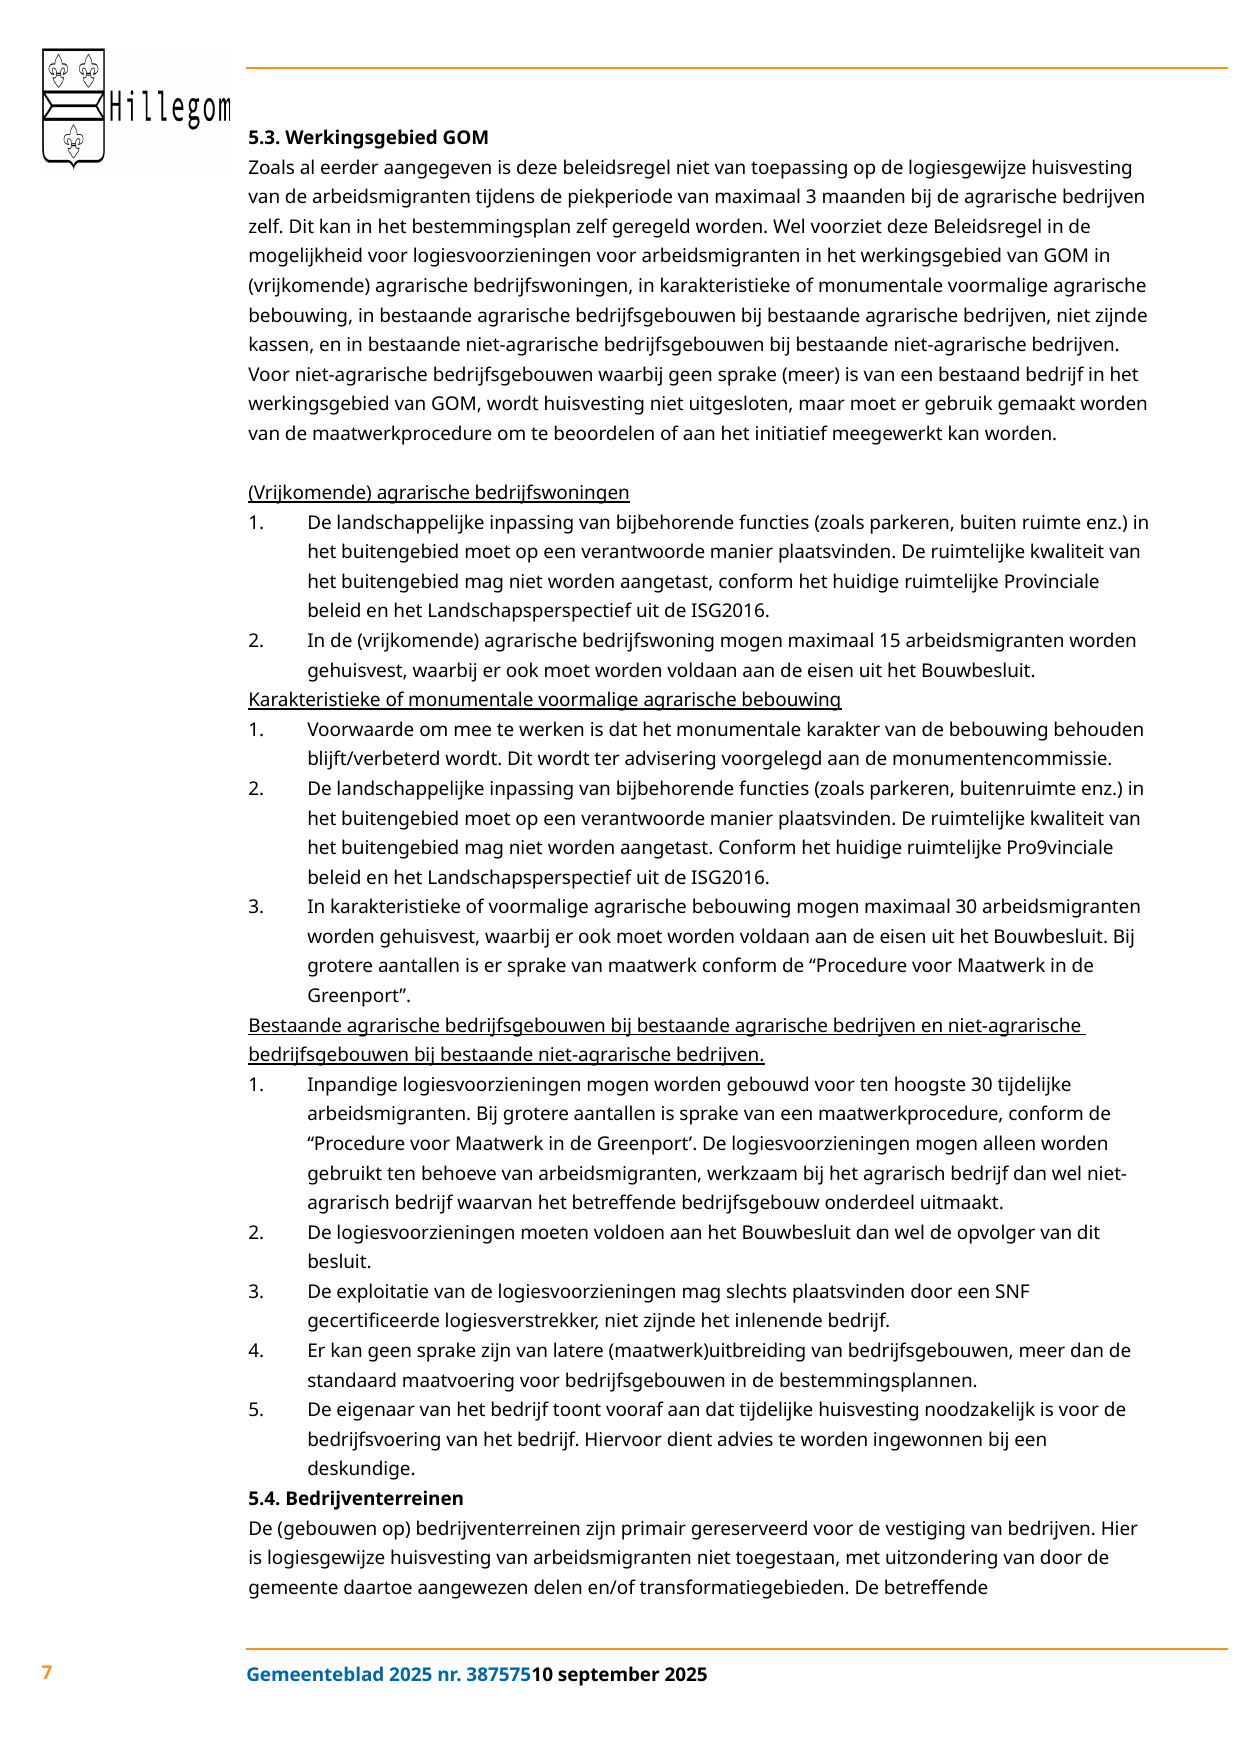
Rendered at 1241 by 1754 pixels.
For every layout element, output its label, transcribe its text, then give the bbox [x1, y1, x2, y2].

list Inpandige logiesvoorzieningen mogen worden gebouwd voor ten hoogste 30 tijdelijke arbeidsmigranten. Bij grotere aantallen is sprake van een maatwerkprocedure, conform de “Procedure voor Maatwerk in de Greenport’. De logiesvoorzieningen mogen alleen worden gebruikt ten behoeve van arbeidsmigranten, werkzaam bij het agrarisch bedrijf dan wel niet-agrarisch bedrijf waarvan het betreffende bedrijfsgebouw onderdeel uitmaakt. [248, 1071, 1152, 1215]
list Er kan geen sprake zijn van latere (maatwerk)uitbreiding van bedrijfsgebouwen, meer dan de standaard maatvoering voor bedrijfsgebouwen in de bestemmingsplannen. [248, 1337, 1152, 1393]
text Zoals al eerder aangegeven is deze beleidsregel niet van toepassing op de logiesgewijze huisvesting van de arbeidsmigranten tijdens de piekperiode van maximaal 3 maanden bij de agrarische bedrijven zelf. Dit kan in het bestemmingsplan zelf geregeld worden. Wel voorziet deze Beleidsregel in de mogelijkheid voor logiesvoorzieningen voor arbeidsmigranten in het werkingsgebied van GOM in (vrijkomende) agrarische bedrijfswoningen, in karakteristieke of monumentale voormalige agrarische bebouwing, in bestaande agrarische bedrijfsgebouwen bij bestaande agrarische bedrijven, niet zijnde kassen, en in bestaande niet-agrarische bedrijfsgebouwen bij bestaande niet-agrarische bedrijven. Voor niet-agrarische bedrijfsgebouwen waarbij geen sprake (meer) is van een bestaand bedrijf in het werkingsgebied van GOM, wordt huisvesting niet uitgesloten, maar moet er gebruik gemaakt worden van de maatwerkprocedure om te beoordelen of aan het initiatief meegewerkt kan worden. [248, 154, 1152, 446]
list De landschappelijke inpassing van bijbehorende functies (zoals parkeren, buiten ruimte enz.) in het buitengebied moet op een verantwoorde manier plaatsvinden. De ruimtelijke kwaliteit van het buitengebied mag niet worden aangetast, conform het huidige ruimtelijke Provinciale beleid en het Landschapsperspectief uit de ISG2016. [248, 509, 1152, 623]
text 5.3. Werkingsgebied GOM [248, 124, 1152, 150]
text (Vrijkomende) agrarische bedrijfswoningen [248, 479, 1152, 505]
text Bestaande agrarische bedrijfsgebouwen bij bestaande agrarische bedrijven en niet-agrarische bedrijfsgebouwen bij bestaande niet-agrarische bedrijven. [248, 1012, 1152, 1067]
list De logiesvoorzieningen moeten voldoen aan het Bouwbesluit dan wel de opvolger van dit besluit. [248, 1219, 1152, 1274]
list De exploitatie van de logiesvoorzieningen mag slechts plaatsvinden door een SNF gecertificeerde logiesverstrekker, niet zijnde het inlenende bedrijf. [248, 1278, 1152, 1333]
list Voorwaarde om mee te werken is dat het monumentale karakter van de bebouwing behouden blijft/verbeterd wordt. Dit wordt ter advisering voorgelegd aan de monumentencommissie. [248, 716, 1152, 771]
text 5.4. Bedrijventerreinen [248, 1485, 1152, 1511]
list De landschappelijke inpassing van bijbehorende functies (zoals parkeren, buitenruimte enz.) in het buitengebied moet op een verantwoorde manier plaatsvinden. De ruimtelijke kwaliteit van het buitengebied mag niet worden aangetast. Conform het huidige ruimtelijke Pro9vinciale beleid en het Landschapsperspectief uit de ISG2016. [248, 775, 1152, 890]
list In karakteristieke of voormalige agrarische bebouwing mogen maximaal 30 arbeidsmigranten worden gehuisvest, waarbij er ook moet worden voldaan aan de eisen uit het Bouwbesluit. Bij grotere aantallen is er sprake van maatwerk conform de “Procedure voor Maatwerk in de Greenport”. [248, 893, 1152, 1008]
text Karakteristieke of monumentale voormalige agrarische bebouwing [248, 686, 1152, 712]
picture [41, 47, 231, 172]
list In de (vrijkomende) agrarische bedrijfswoning mogen maximaal 15 arbeidsmigranten worden gehuisvest, waarbij er ook moet worden voldaan aan de eisen uit het Bouwbesluit. [248, 627, 1152, 683]
text De (gebouwen op) bedrijventerreinen zijn primair gereserveerd voor de vestiging van bedrijven. Hier is logiesgewijze huisvesting van arbeidsmigranten niet toegestaan, met uitzondering van door de gemeente daartoe aangewezen delen en/of transformatiegebieden. De betreffende [248, 1515, 1152, 1600]
list De eigenaar van het bedrijf toont vooraf aan dat tijdelijke huisvesting noodzakelijk is voor de bedrijfsvoering van het bedrijf. Hiervoor dient advies te worden ingewonnen bij een deskundige. [248, 1396, 1152, 1481]
